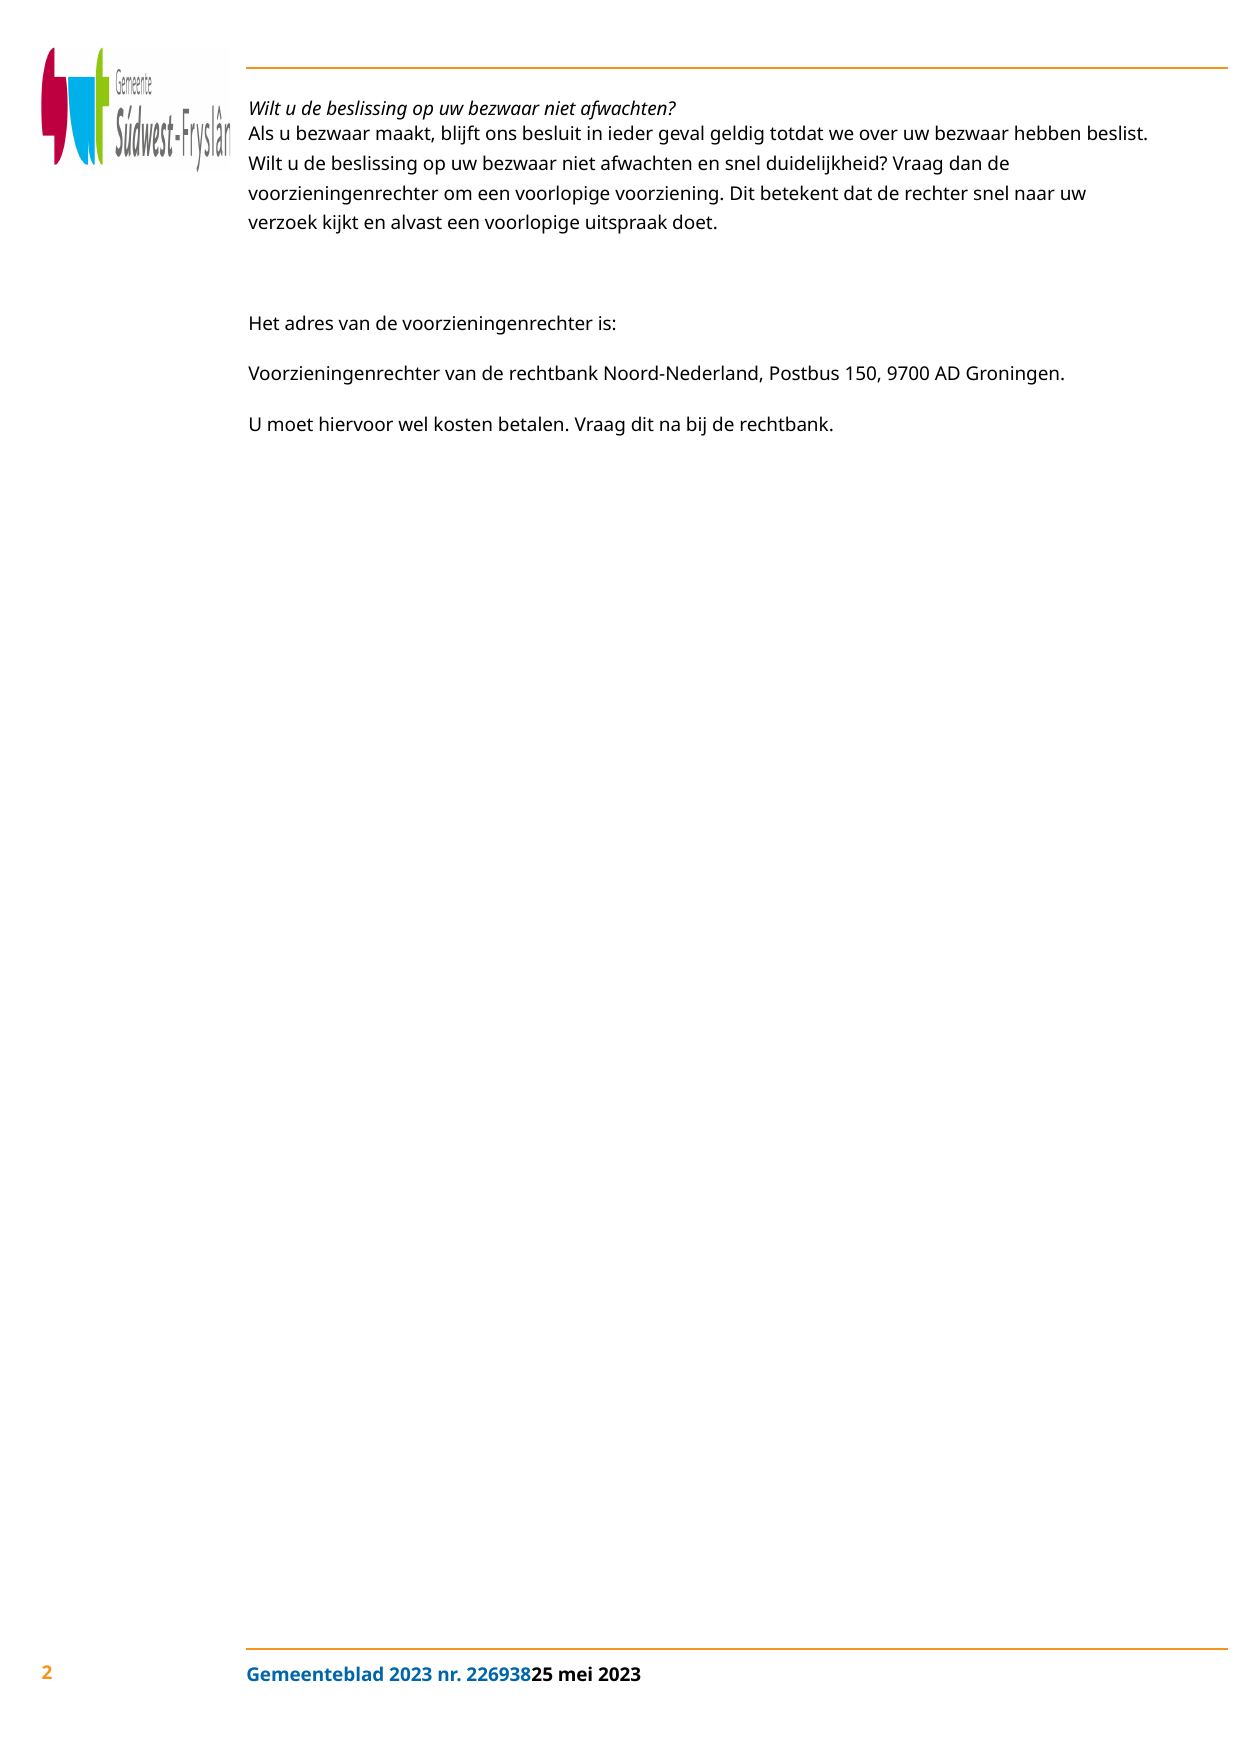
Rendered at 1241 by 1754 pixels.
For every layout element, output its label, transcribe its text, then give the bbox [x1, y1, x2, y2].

text Het adres van de voorzieningenrechter is: [248, 310, 1152, 336]
picture [41, 47, 231, 172]
text Wilt u de beslissing op uw bezwaar niet afwachten? [248, 95, 1152, 121]
text Als u bezwaar maakt, blijft ons besluit in ieder geval geldig totdat we over uw bezwaar hebben beslist. Wilt u de beslissing op uw bezwaar niet afwachten en snel duidelijkheid? Vraag dan de voorzieningenrechter om een voorlopige voorziening. Dit betekent dat de rechter snel naar uw verzoek kijkt en alvast een voorlopige uitspraak doet. [248, 121, 1152, 235]
text U moet hiervoor wel kosten betalen. Vraag dit na bij de rechtbank. [248, 411, 1152, 437]
text Voorzieningenrechter van de rechtbank Noord-Nederland, Postbus 150, 9700 AD Groningen. [248, 361, 1152, 386]
